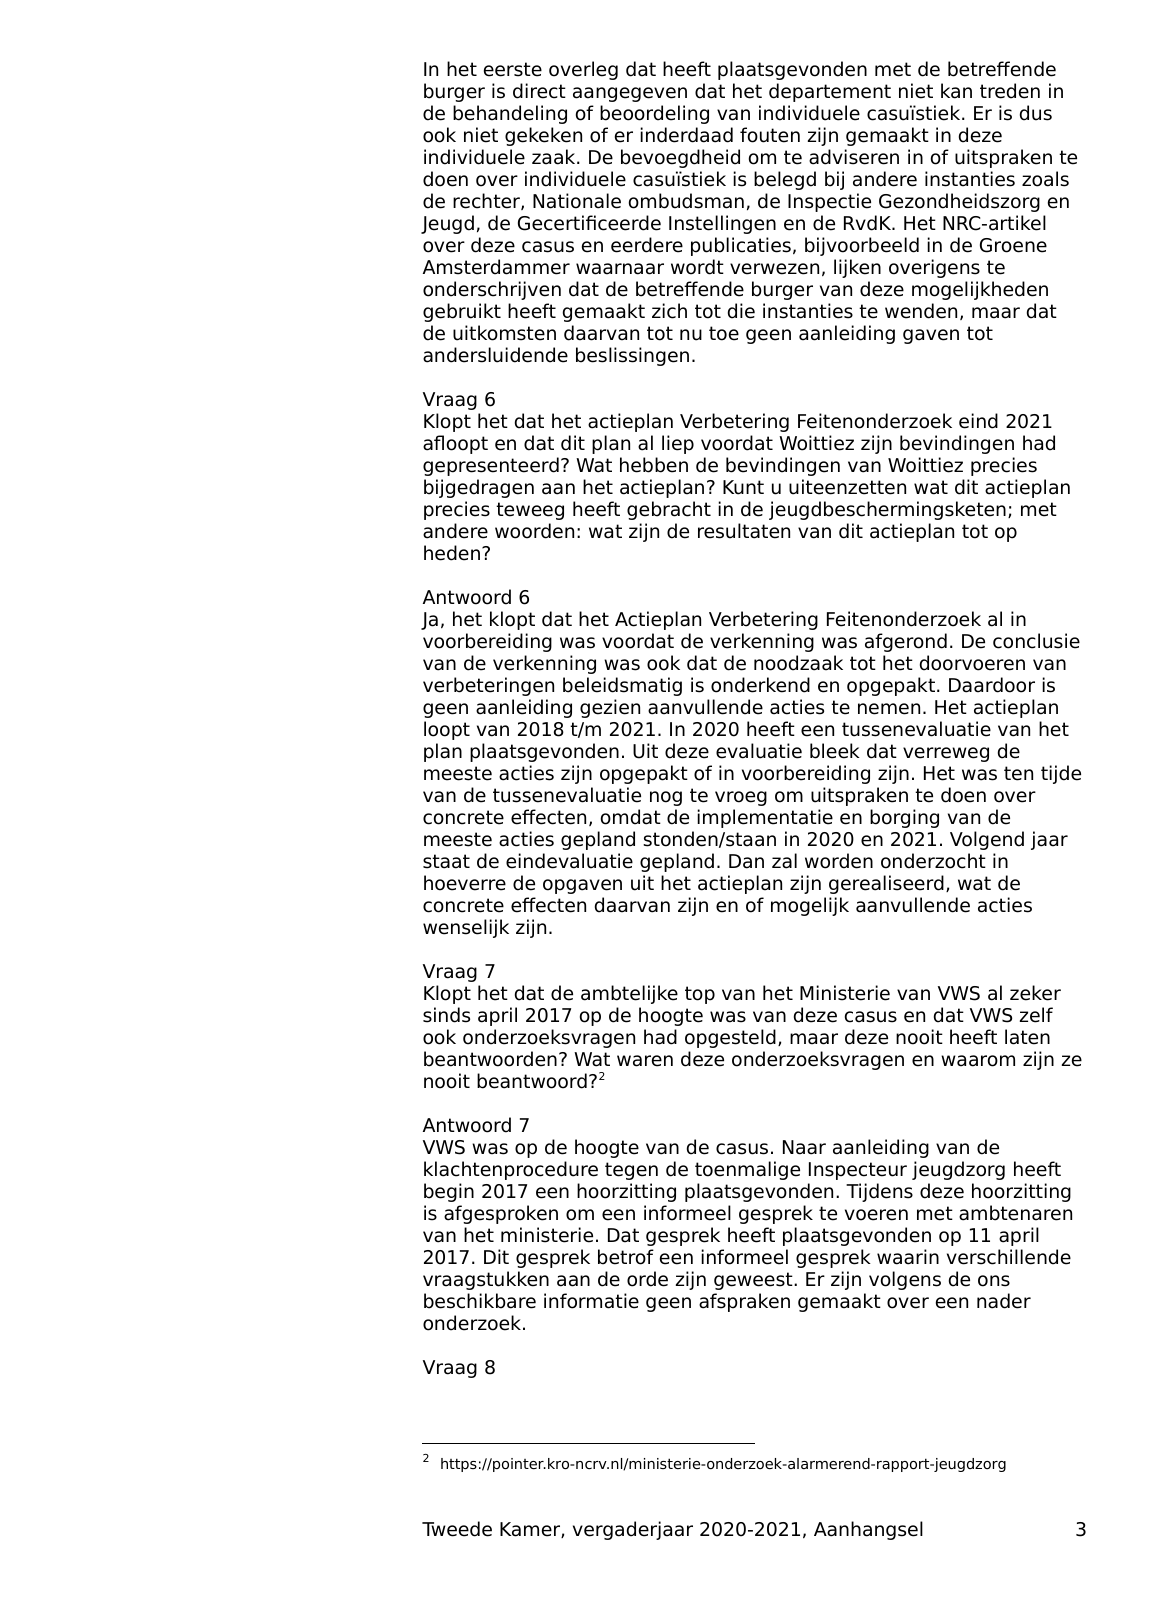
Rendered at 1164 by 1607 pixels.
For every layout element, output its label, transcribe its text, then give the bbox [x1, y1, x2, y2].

text In het eerste overleg dat heeft plaatsgevonden met de betreffende burger is direct aangegeven dat het departement niet kan treden in de behandeling of beoordeling van individuele casuïstiek. Er is dus ook niet gekeken of er inderdaad fouten zijn gemaakt in deze individuele zaak. De bevoegdheid om te adviseren in of uitspraken te doen over individuele casuïstiek is belegd bij andere instanties zoals de rechter, Nationale ombudsman, de Inspectie Gezondheidszorg en Jeugd, de Gecertificeerde Instellingen en de RvdK. Het NRC-artikel over deze casus en eerdere publicaties, bijvoorbeeld in de Groene Amsterdammer waarnaar wordt verwezen, lijken overigens te onderschrijven dat de betreffende burger van deze mogelijkheden gebruikt heeft gemaakt zich tot die instanties te wenden, maar dat de uitkomsten daarvan tot nu toe geen aanleiding gaven tot andersluidende beslissingen. [422, 59, 1087, 367]
text Antwoord 7 [422, 1115, 1087, 1137]
text https://pointer.kro-ncrv.nl/ministerie-onderzoek-alarmerend-rapport-jeugdzorg [422, 1452, 1087, 1474]
text Antwoord 6 [422, 587, 1087, 609]
text VWS was op de hoogte van de casus. Naar aanleiding van de klachtenprocedure tegen de toenmalige Inspecteur jeugdzorg heeft begin 2017 een hoorzitting plaatsgevonden. Tijdens deze hoorzitting is afgesproken om een informeel gesprek te voeren met ambtenaren van het ministerie. Dat gesprek heeft plaatsgevonden op 11 april 2017. Dit gesprek betrof een informeel gesprek waarin verschillende vraagstukken aan de orde zijn geweest. Er zijn volgens de ons beschikbare informatie geen afspraken gemaakt over een nader onderzoek. [422, 1137, 1087, 1335]
text Ja, het klopt dat het Actieplan Verbetering Feitenonderzoek al in voorbereiding was voordat de verkenning was afgerond. De conclusie van de verkenning was ook dat de noodzaak tot het doorvoeren van verbeteringen beleidsmatig is onderkend en opgepakt. Daardoor is geen aanleiding gezien aanvullende acties te nemen. Het actieplan loopt van 2018 t/m 2021. In 2020 heeft een tussenevaluatie van het plan plaatsgevonden. Uit deze evaluatie bleek dat verreweg de meeste acties zijn opgepakt of in voorbereiding zijn. Het was ten tijde van de tussenevaluatie nog te vroeg om uitspraken te doen over concrete effecten, omdat de implementatie en borging van de meeste acties gepland stonden/staan in 2020 en 2021. Volgend jaar staat de eindevaluatie gepland. Dan zal worden onderzocht in hoeverre de opgaven uit het actieplan zijn gerealiseerd, wat de concrete effecten daarvan zijn en of mogelijk aanvullende acties wenselijk zijn. [422, 609, 1087, 939]
text Klopt het dat het actieplan Verbetering Feitenonderzoek eind 2021 afloopt en dat dit plan al liep voordat Woittiez zijn bevindingen had gepresenteerd? Wat hebben de bevindingen van Woittiez precies bijgedragen aan het actieplan? Kunt u uiteenzetten wat dit actieplan precies teweeg heeft gebracht in de jeugdbeschermingsketen; met andere woorden: wat zijn de resultaten van dit actieplan tot op heden? [422, 411, 1087, 565]
text Klopt het dat de ambtelijke top van het Ministerie van VWS al zeker sinds april 2017 op de hoogte was van deze casus en dat VWS zelf ook onderzoeksvragen had opgesteld, maar deze nooit heeft laten beantwoorden? Wat waren deze onderzoeksvragen en waarom zijn ze nooit beantwoord? [422, 983, 1087, 1093]
text Vraag 6 [422, 389, 1087, 411]
text Vraag 8 [422, 1357, 1087, 1379]
text Vraag 7 [422, 961, 1087, 983]
